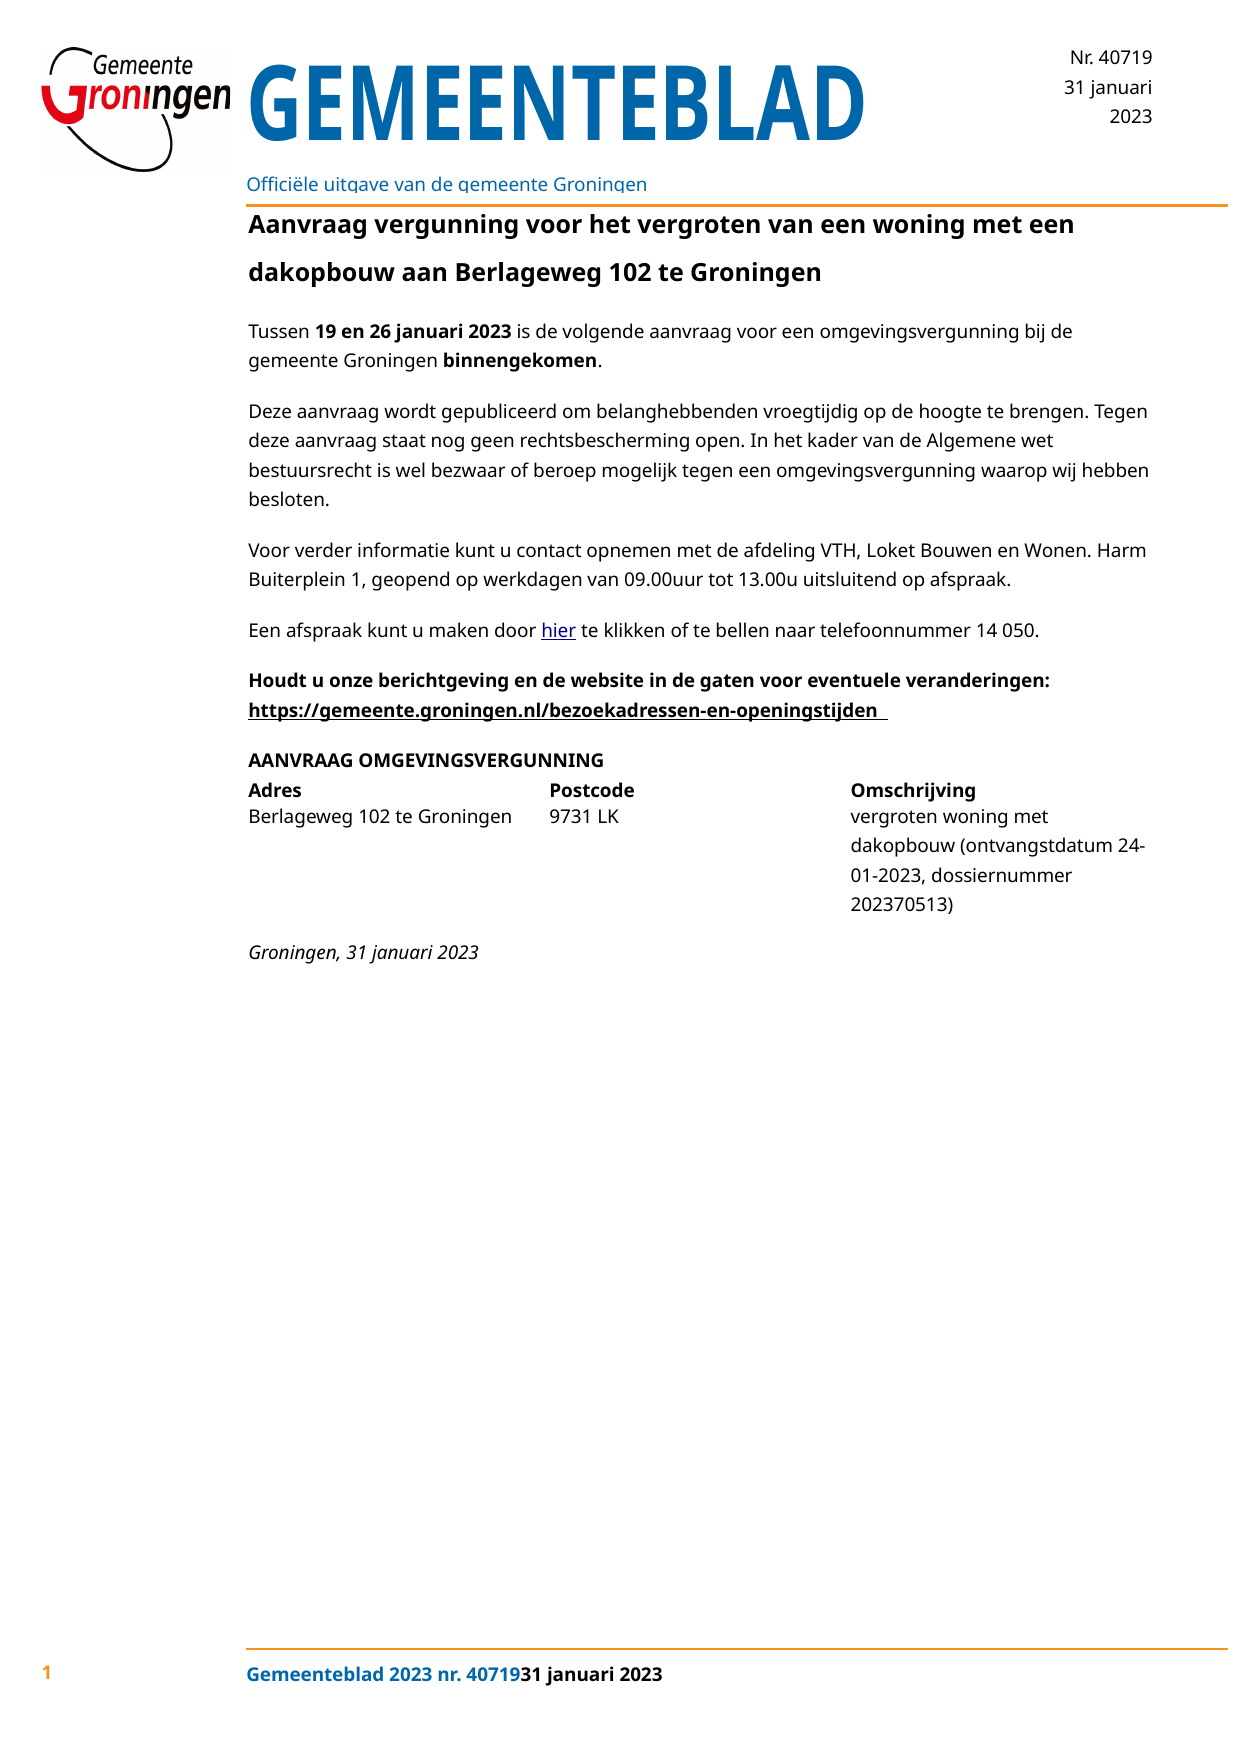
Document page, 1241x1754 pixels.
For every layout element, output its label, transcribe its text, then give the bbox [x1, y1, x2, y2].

table_cell Berlageweg 102 te Groningen [248, 803, 549, 917]
text Houdt u onze berichtgeving en de website in de gaten voor eventuele veranderingen: https://gemeente.groningen.nl/bezoekadressen-en-openingstijden [248, 667, 1152, 723]
text Een afspraak kunt u maken door hier te klikken of te bellen naar telefoonnummer 14 050. [248, 617, 1152, 643]
text Voor verder informatie kunt u contact opnemen met de afdeling VTH, Loket Bouwen en Wonen. Harm Buiterplein 1, geopend op werkdagen van 09.00uur tot 13.00u uitsluitend op afspraak. [248, 537, 1152, 592]
text AANVRAAG OMGEVINGSVERGUNNING [248, 747, 1152, 773]
picture [41, 47, 231, 172]
table_cell vergroten woning met dakopbouw (ontvangstdatum 24-01-2023, dossiernummer 202370513) [850, 803, 1152, 917]
text Aanvraag vergunning voor het vergroten van een woning met een dakopbouw aan Berlageweg 102 te Groningen [248, 207, 1152, 288]
table_cell 9731 LK [549, 803, 850, 917]
table_header Postcode [549, 777, 850, 803]
table_header Adres [248, 777, 549, 803]
text Tussen 19 en 26 januari 2023 is de volgende aanvraag voor een omgevingsvergunning bij de gemeente Groningen binnengekomen. [248, 318, 1152, 373]
table_header Omschrijving [850, 777, 1152, 803]
text Deze aanvraag wordt gepubliceerd om belanghebbenden vroegtijdig op de hoogte te brengen. Tegen deze aanvraag staat nog geen rechtsbescherming open. In het kader van de Algemene wet bestuursrecht is wel bezwaar of beroep mogelijk tegen een omgevingsvergunning waarop wij hebben besloten. [248, 398, 1152, 512]
text Groningen, 31 januari 2023 [248, 939, 1152, 964]
